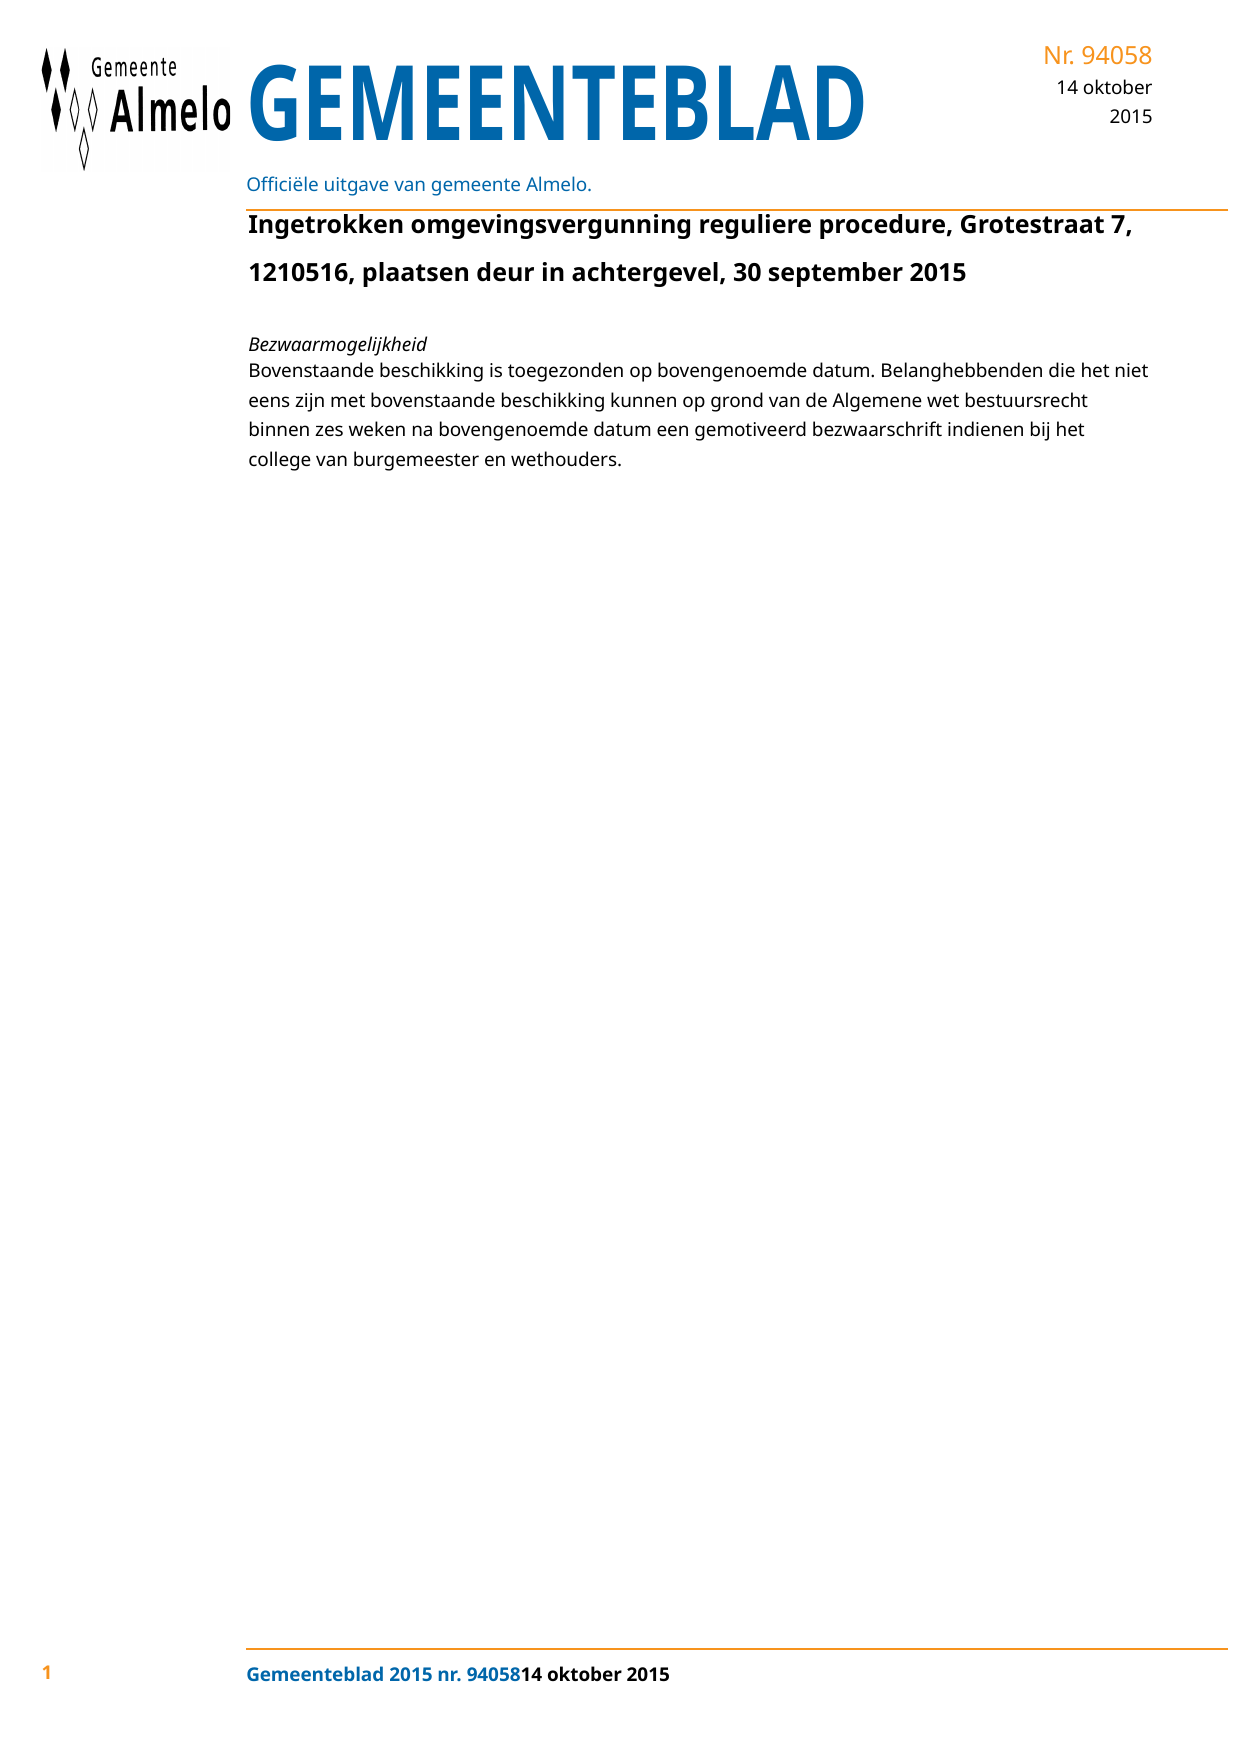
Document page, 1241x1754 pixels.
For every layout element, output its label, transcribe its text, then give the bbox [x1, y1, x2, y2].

text Ingetrokken omgevingsvergunning reguliere procedure, Grotestraat 7, 1210516, plaatsen deur in achtergevel, 30 september 2015 [248, 211, 1152, 288]
text Bezwaarmogelijkheid [248, 331, 1152, 357]
picture [41, 47, 231, 172]
text Bovenstaande beschikking is toegezonden op bovengenoemde datum. Belanghebbenden die het niet eens zijn met bovenstaande beschikking kunnen op grond van de Algemene wet bestuursrecht binnen zes weken na bovengenoemde datum een gemotiveerd bezwaarschrift indienen bij het college van burgemeester en wethouders. [248, 357, 1152, 472]
